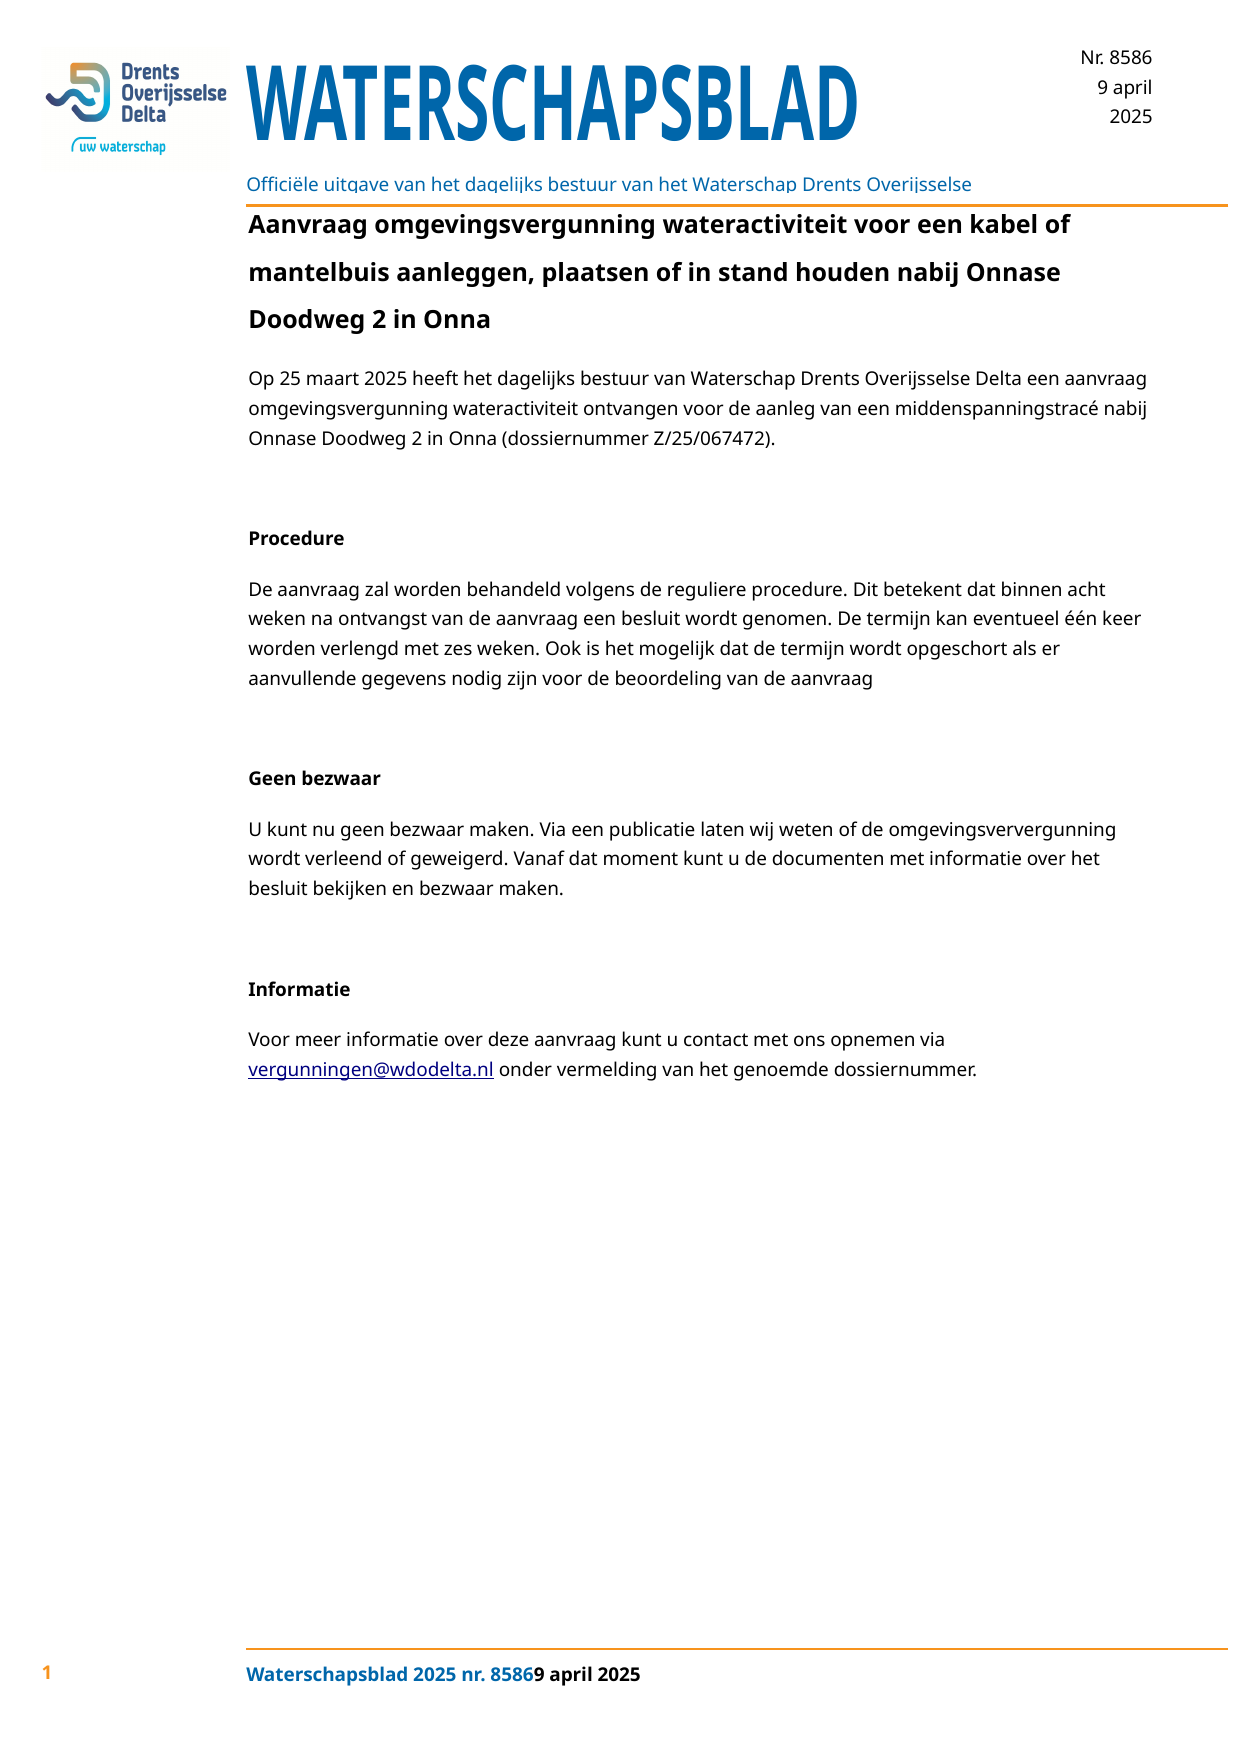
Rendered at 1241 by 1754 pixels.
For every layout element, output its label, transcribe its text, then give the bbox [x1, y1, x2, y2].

picture [41, 47, 231, 172]
text Informatie [248, 976, 1152, 1002]
text U kunt nu geen bezwaar maken. Via een publicatie laten wij weten of de omgevingsververgunning wordt verleend of geweigerd. Vanaf dat moment kunt u de documenten met informatie over het besluit bekijken en bezwaar maken. [248, 816, 1152, 901]
text Geen bezwaar [248, 766, 1152, 791]
text De aanvraag zal worden behandeld volgens de reguliere procedure. Dit betekent dat binnen acht weken na ontvangst van de aanvraag een besluit wordt genomen. De termijn kan eventueel één keer worden verlengd met zes weken. Ook is het mogelijk dat de termijn wordt opgeschort als er aanvullende gegevens nodig zijn voor de beoordeling van de aanvraag [248, 576, 1152, 690]
text Op 25 maart 2025 heeft het dagelijks bestuur van Waterschap Drents Overijsselse Delta een aanvraag omgevingsvergunning wateractiviteit ontvangen voor de aanleg van een middenspanningstracé nabij Onnase Doodweg 2 in Onna (dossiernummer Z/25/067472). [248, 366, 1152, 450]
text Voor meer informatie over deze aanvraag kunt u contact met ons opnemen via vergunningen@wdodelta.nl onder vermelding van het genoemde dossiernummer. [248, 1026, 1152, 1082]
text Aanvraag omgevingsvergunning wateractiviteit voor een kabel of mantelbuis aanleggen, plaatsen of in stand houden nabij Onnase Doodweg 2 in Onna [248, 207, 1152, 336]
text Procedure [248, 526, 1152, 551]
